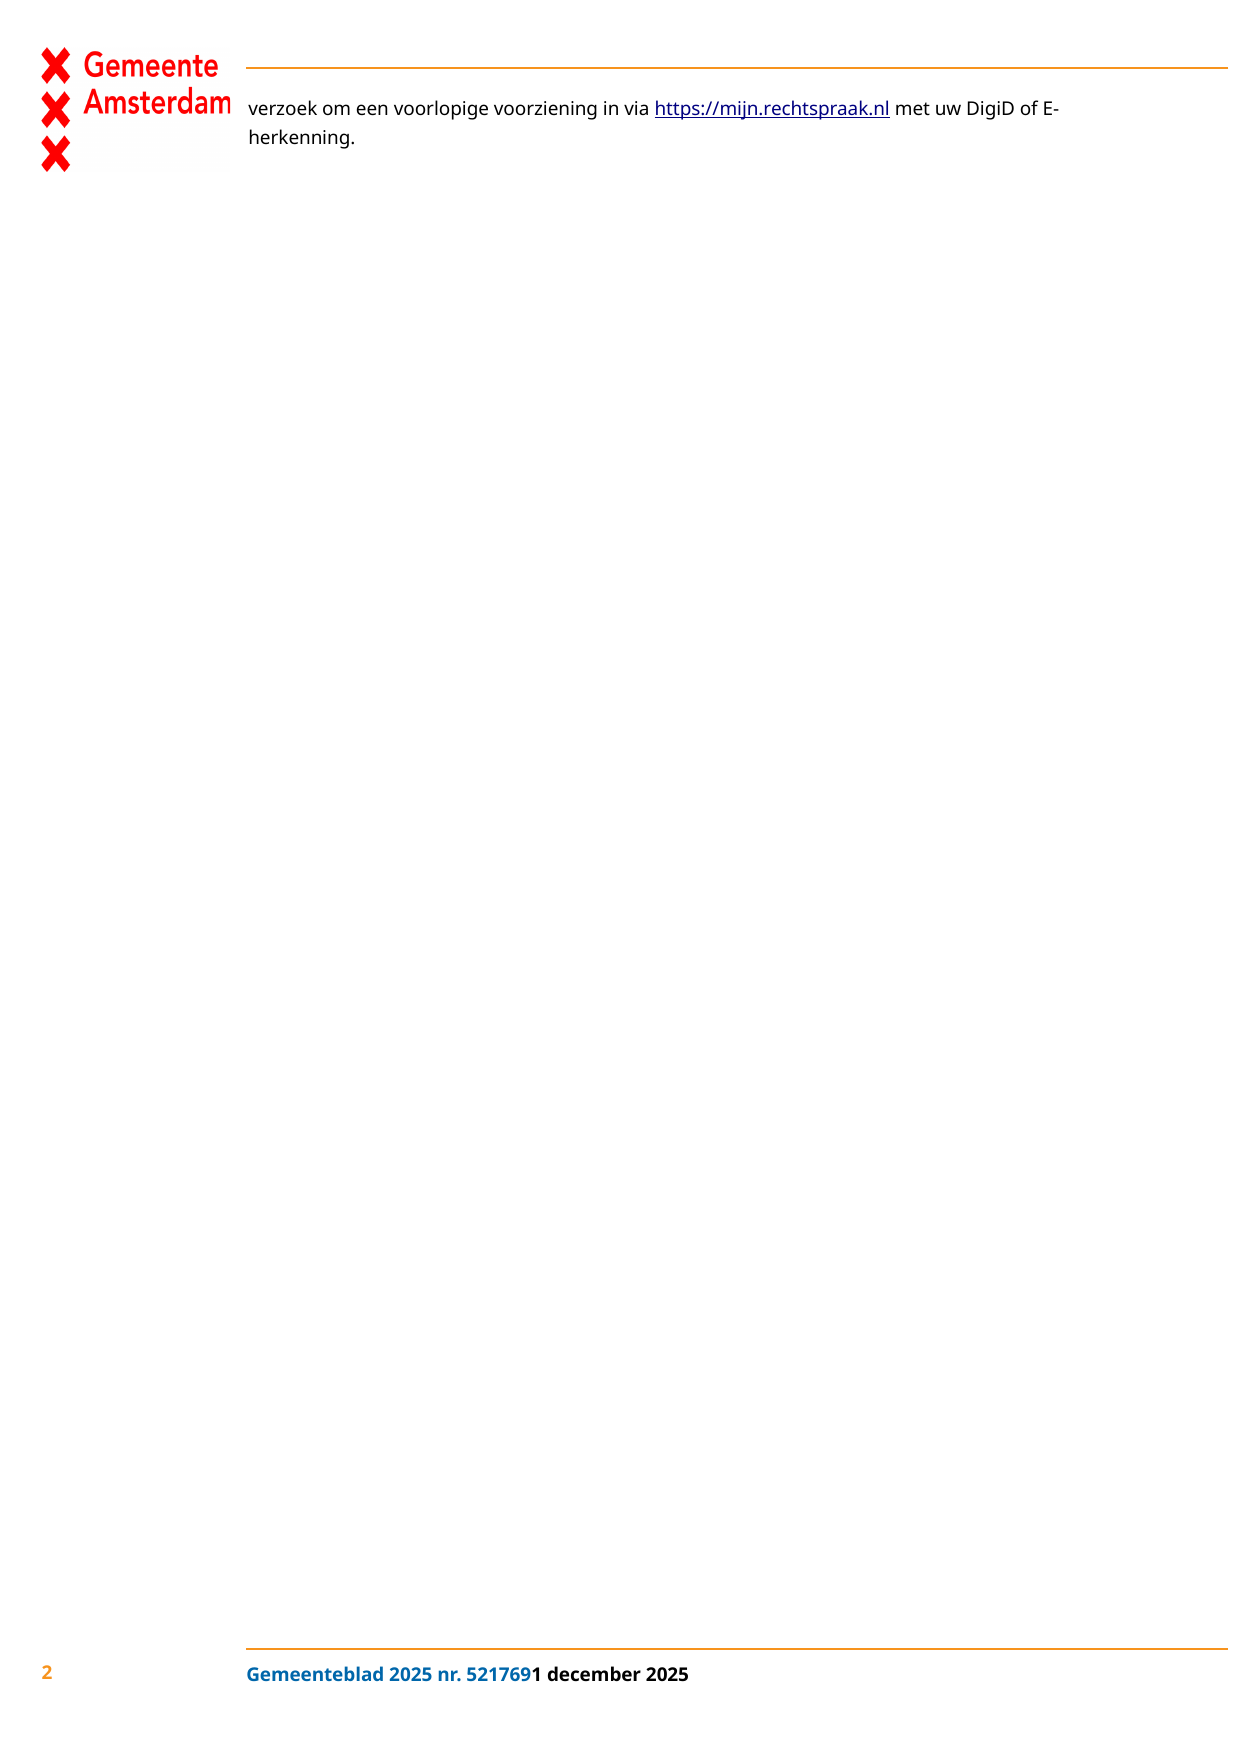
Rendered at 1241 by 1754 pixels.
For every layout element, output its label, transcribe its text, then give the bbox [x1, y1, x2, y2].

text verzoek om een voorlopige voorziening in via https://mijn.rechtspraak.nl met uw DigiD of E-herkenning. [248, 95, 1152, 150]
picture [41, 47, 231, 172]
